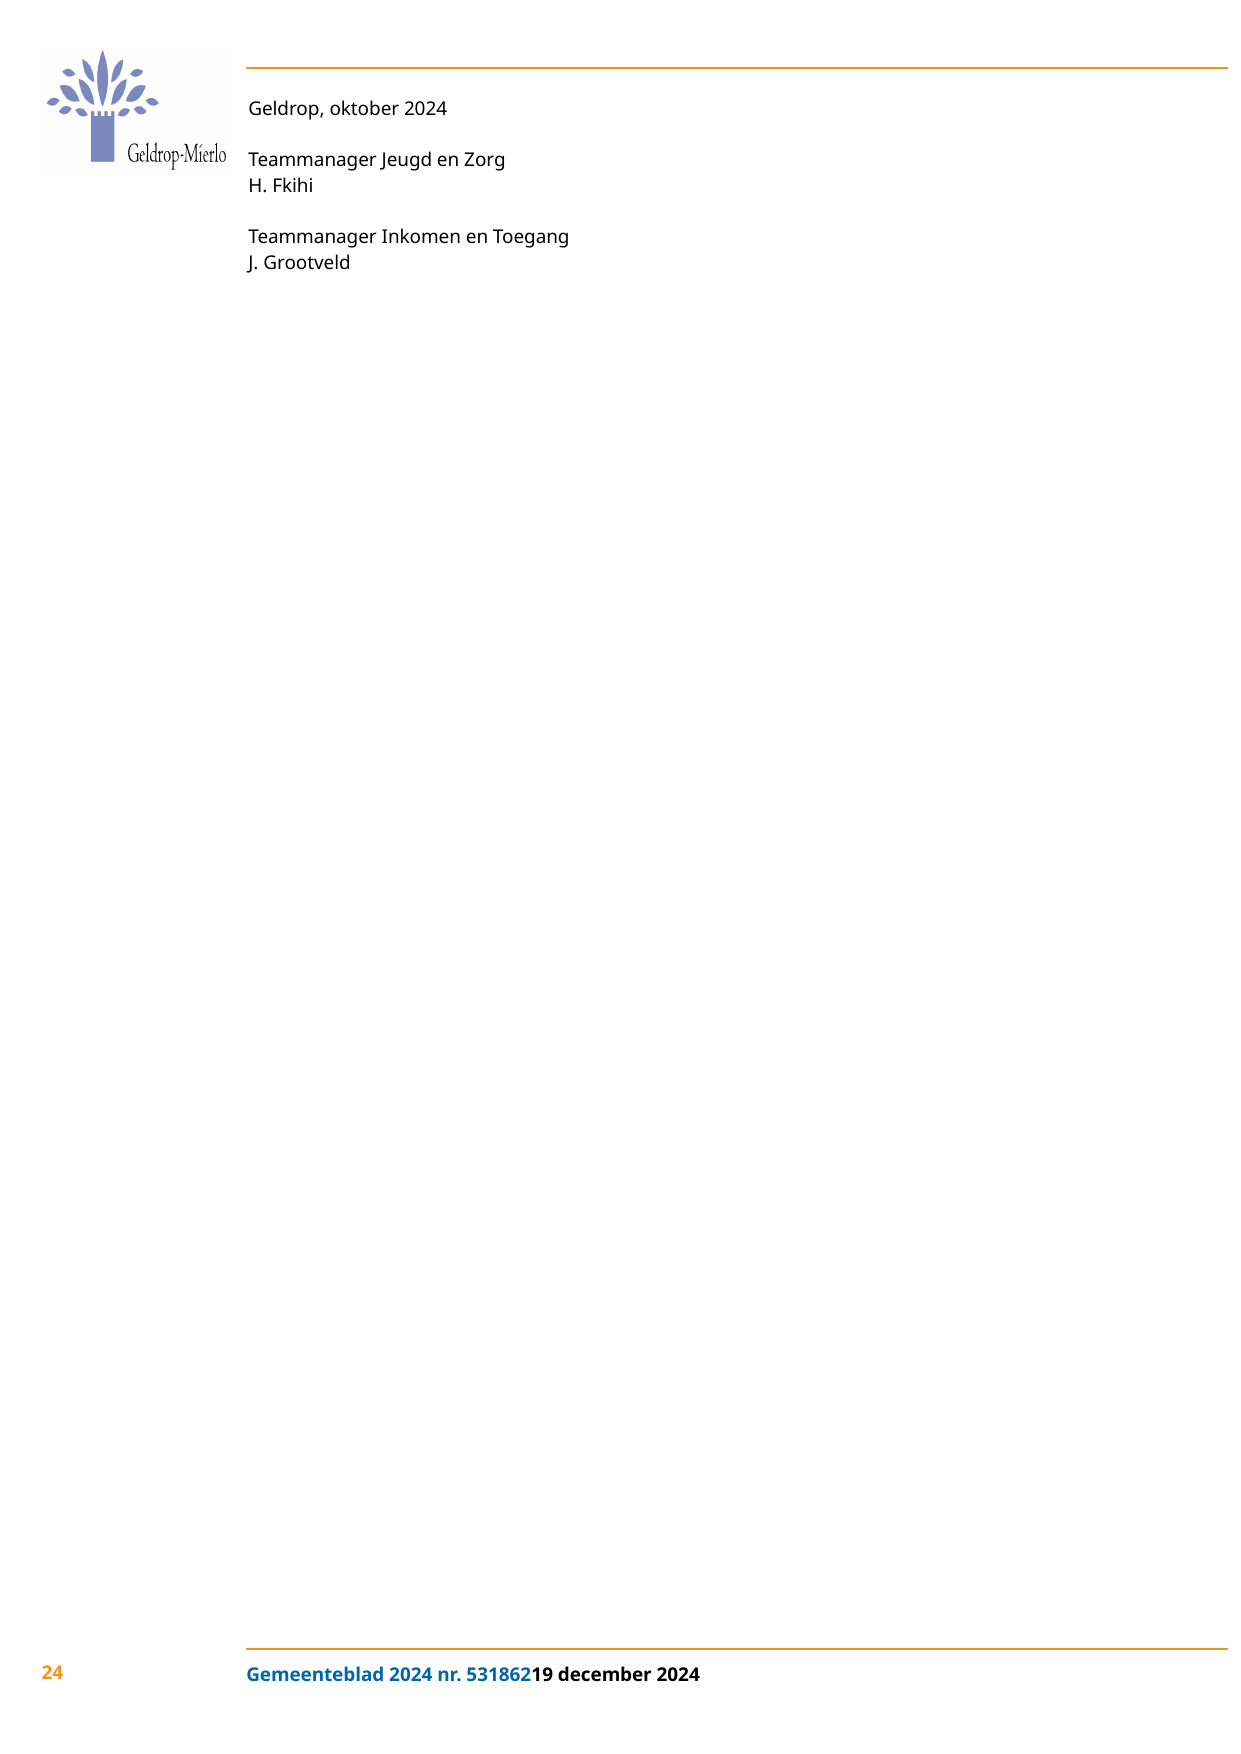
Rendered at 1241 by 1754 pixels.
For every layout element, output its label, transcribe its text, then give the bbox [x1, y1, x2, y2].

picture [41, 47, 231, 172]
text Teammanager Inkomen en Toegang [248, 223, 1152, 249]
text J. Grootveld [248, 249, 1152, 275]
text H. Fkihi [248, 172, 1152, 198]
text Geldrop, oktober 2024 [248, 95, 1152, 121]
text Teammanager Jeugd en Zorg [248, 146, 1152, 172]
